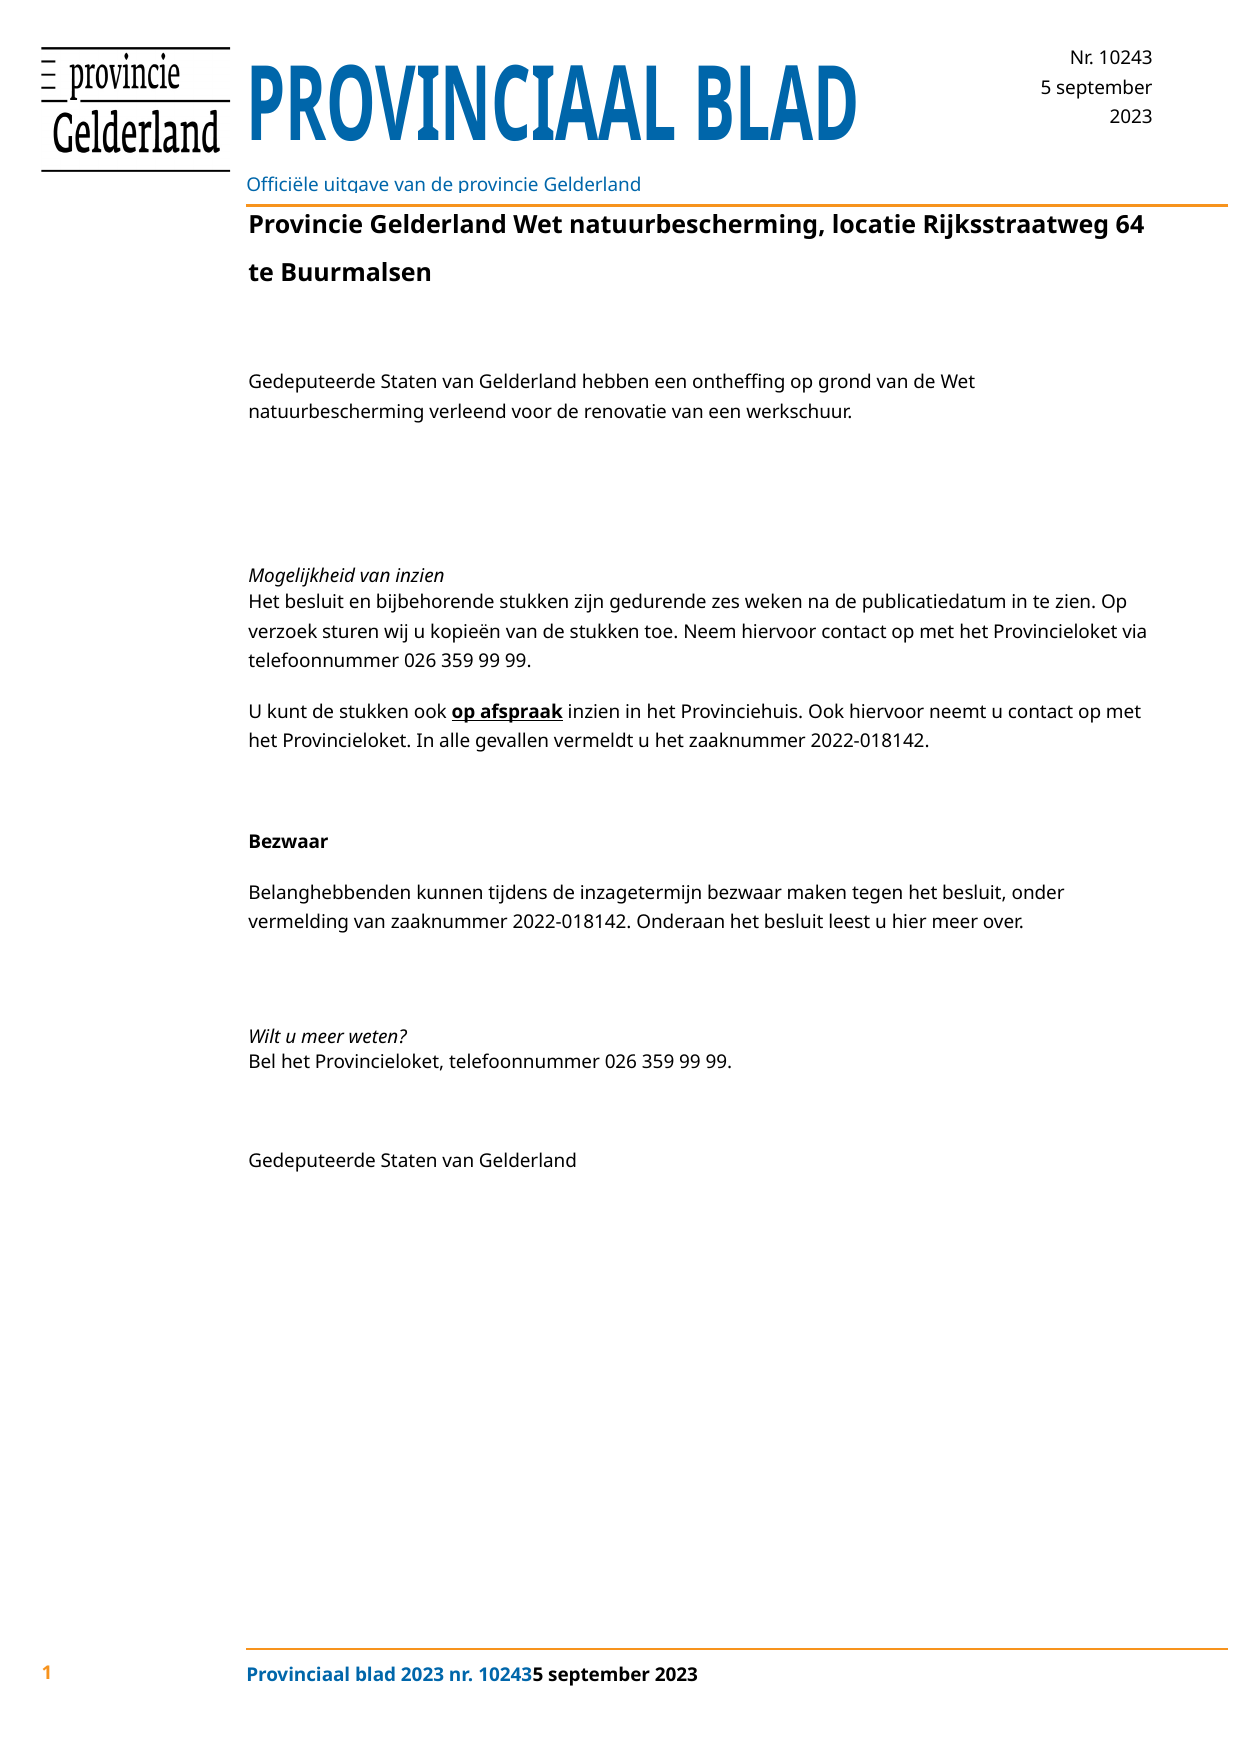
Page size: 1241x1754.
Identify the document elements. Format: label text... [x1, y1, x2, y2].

text Mogelijkheid van inzien [248, 563, 1152, 588]
text Gedeputeerde Staten van Gelderland [248, 1147, 1152, 1172]
text Gedeputeerde Staten van Gelderland hebben een ontheffing op grond van de Wet natuurbescherming verleend voor de renovatie van een werkschuur. [248, 368, 1152, 424]
text Wilt u meer weten? [248, 1023, 1152, 1048]
text Het besluit en bijbehorende stukken zijn gedurende zes weken na de publicatiedatum in te zien. Op verzoek sturen wij u kopieën van de stukken toe. Neem hiervoor contact op met het Provincieloket via telefoonnummer 026 359 99 99. [248, 588, 1152, 673]
text Bezwaar [248, 828, 1152, 854]
picture [41, 47, 231, 172]
text U kunt de stukken ook op afspraak inzien in het Provinciehuis. Ook hiervoor neemt u contact op met het Provincieloket. In alle gevallen vermeldt u het zaaknummer 2022-018142. [248, 698, 1152, 753]
text Belanghebbenden kunnen tijdens de inzagetermijn bezwaar maken tegen het besluit, onder vermelding van zaaknummer 2022-018142. Onderaan het besluit leest u hier meer over. [248, 879, 1152, 934]
text Provincie Gelderland Wet natuurbescherming, locatie Rijksstraatweg 64 te Buurmalsen [248, 207, 1152, 288]
text Bel het Provincieloket, telefoonnummer 026 359 99 99. [248, 1048, 1152, 1074]
